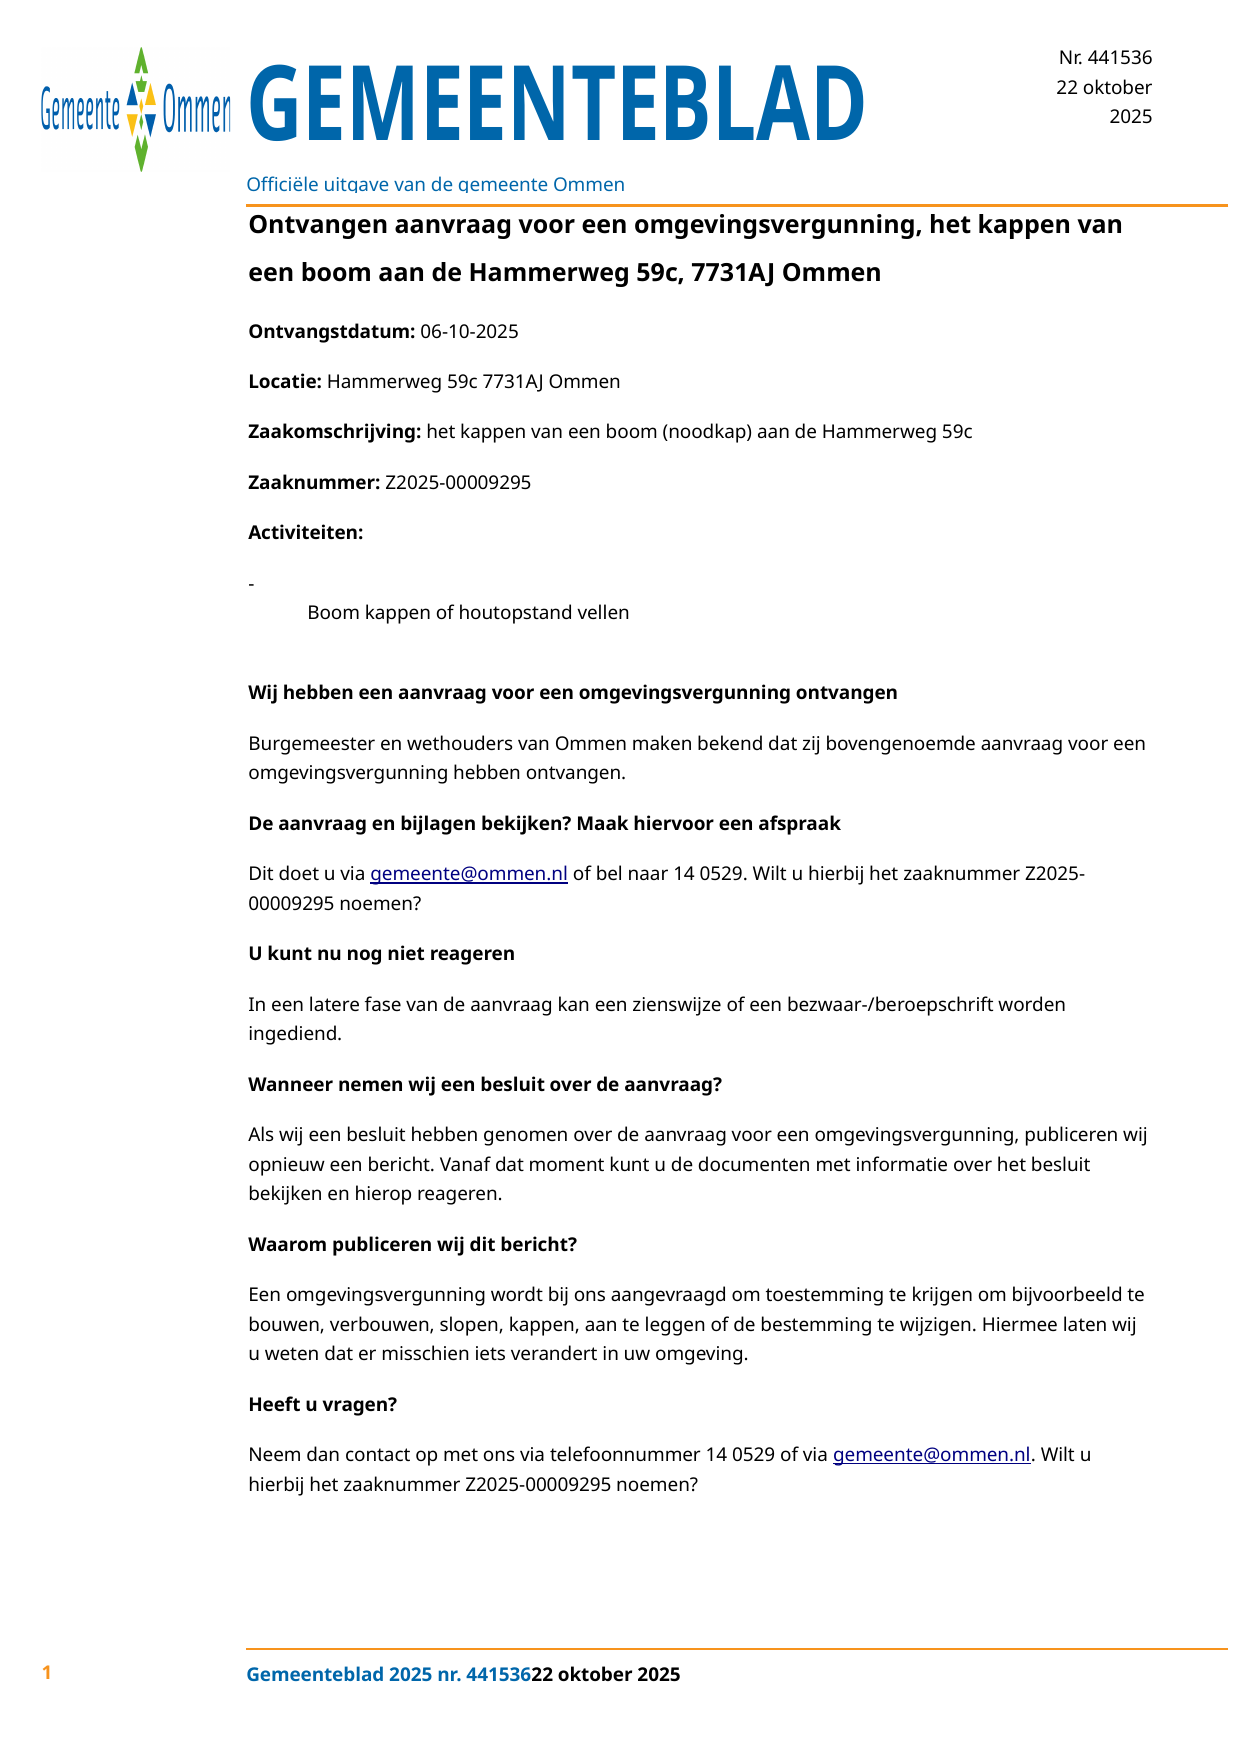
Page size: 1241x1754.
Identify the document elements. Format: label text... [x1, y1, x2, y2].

list Boom kappen of houtopstand vellen [248, 599, 1152, 625]
text Zaaknummer: Z2025-00009295 [248, 469, 1152, 495]
text U kunt nu nog niet reageren [248, 940, 1152, 966]
text Wij hebben een aanvraag voor een omgevingsvergunning ontvangen [248, 679, 1152, 705]
text Wanneer nemen wij een besluit over de aanvraag? [248, 1071, 1152, 1097]
text Als wij een besluit hebben genomen over de aanvraag voor een omgevingsvergunning, publiceren wij opnieuw een bericht. Vanaf dat moment kunt u de documenten met informatie over het besluit bekijken en hierop reageren. [248, 1121, 1152, 1206]
text Burgemeester en wethouders van Ommen maken bekend dat zij bovengenoemde aanvraag voor een omgevingsvergunning hebben ontvangen. [248, 730, 1152, 785]
text Een omgevingsvergunning wordt bij ons aangevraagd om toestemming te krijgen om bijvoorbeeld te bouwen, verbouwen, slopen, kappen, aan te leggen of de bestemming te wijzigen. Hiermee laten wij u weten dat er misschien iets verandert in uw omgeving. [248, 1281, 1152, 1366]
text Dit doet u via gemeente@ommen.nl of bel naar 14 0529. Wilt u hierbij het zaaknummer Z2025-00009295 noemen? [248, 860, 1152, 916]
text Ontvangstdatum: 06-10-2025 [248, 318, 1152, 344]
text Locatie: Hammerweg 59c 7731AJ Ommen [248, 368, 1152, 394]
text Neem dan contact op met ons via telefoonnummer 14 0529 of via gemeente@ommen.nl. Wilt u hierbij het zaaknummer Z2025-00009295 noemen? [248, 1441, 1152, 1497]
text Zaakomschrijving: het kappen van een boom (noodkap) aan de Hammerweg 59c [248, 419, 1152, 444]
text In een latere fase van de aanvraag kan een zienswijze of een bezwaar-/beroepschrift worden ingediend. [248, 991, 1152, 1046]
text Waarom publiceren wij dit bericht? [248, 1231, 1152, 1257]
text De aanvraag en bijlagen bekijken? Maak hiervoor een afspraak [248, 810, 1152, 836]
text Heeft u vragen? [248, 1391, 1152, 1417]
picture [41, 47, 231, 172]
text Ontvangen aanvraag voor een omgevingsvergunning, het kappen van een boom aan de Hammerweg 59c, 7731AJ Ommen [248, 207, 1152, 288]
text Activiteiten: [248, 519, 1152, 545]
